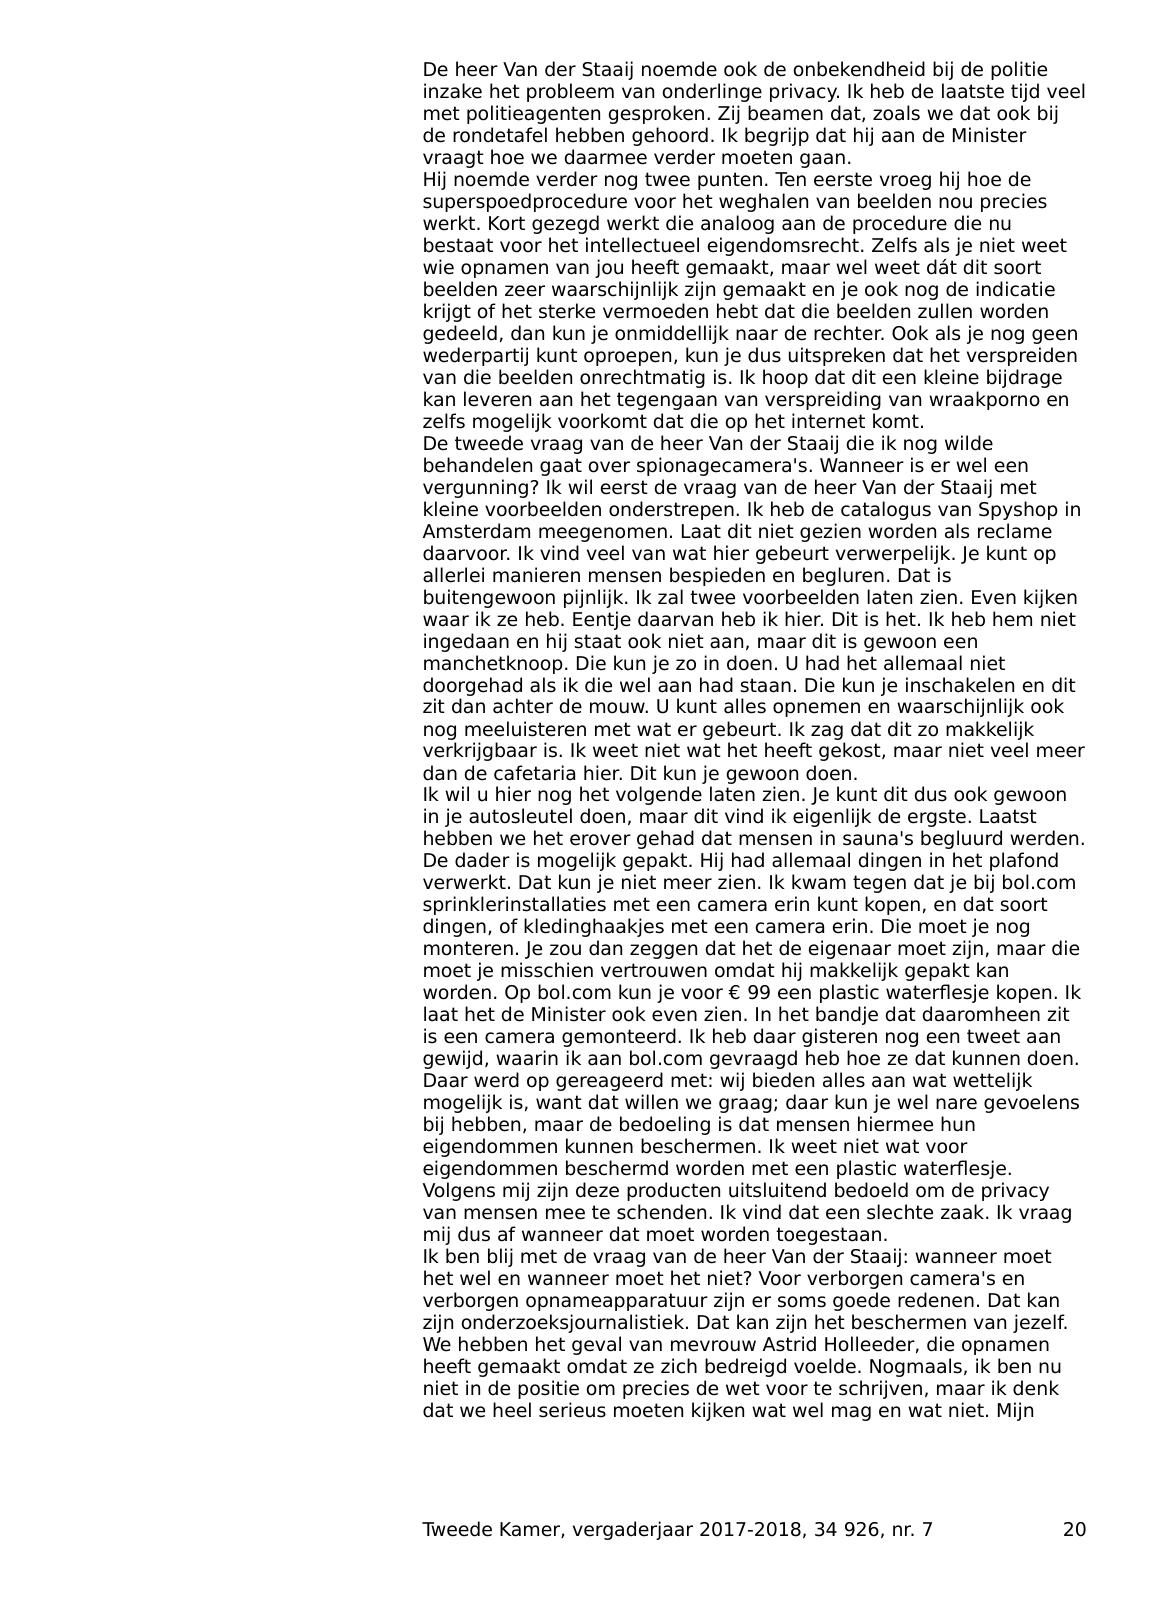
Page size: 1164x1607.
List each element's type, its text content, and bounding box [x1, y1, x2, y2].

text Ik wil u hier nog het volgende laten zien. Je kunt dit dus ook gewoon in je autosleutel doen, maar dit vind ik eigenlijk de ergste. Laatst hebben we het erover gehad dat mensen in sauna's begluurd werden. De dader is mogelijk gepakt. Hij had allemaal dingen in het plafond verwerkt. Dat kun je niet meer zien. Ik kwam tegen dat je bij bol.com sprinklerinstallaties met een camera erin kunt kopen, en dat soort dingen, of kledinghaakjes met een camera erin. Die moet je nog monteren. Je zou dan zeggen dat het de eigenaar moet zijn, maar die moet je misschien vertrouwen omdat hij makkelijk gepakt kan worden. Op bol.com kun je voor € 99 een plastic waterflesje kopen. Ik laat het de Minister ook even zien. In het bandje dat daaromheen zit is een camera gemonteerd. Ik heb daar gisteren nog een tweet aan gewijd, waarin ik aan bol.com gevraagd heb hoe ze dat kunnen doen. Daar werd op gereageerd met: wij bieden alles aan wat wettelijk mogelijk is, want dat willen we graag; daar kun je wel nare gevoelens bij hebben, maar de bedoeling is dat mensen hiermee hun eigendommen kunnen beschermen. Ik weet niet wat voor eigendommen beschermd worden met een plastic waterflesje. Volgens mij zijn deze producten uitsluitend bedoeld om de privacy van mensen mee te schenden. Ik vind dat een slechte zaak. Ik vraag mij dus af wanneer dat moet worden toegestaan. [422, 784, 1087, 1246]
text Ik ben blij met de vraag van de heer Van der Staaij: wanneer moet het wel en wanneer moet het niet? Voor verborgen camera's en verborgen opnameapparatuur zijn er soms goede redenen. Dat kan zijn onderzoeksjournalistiek. Dat kan zijn het beschermen van jezelf. We hebben het geval van mevrouw Astrid Holleeder, die opnamen heeft gemaakt omdat ze zich bedreigd voelde. Nogmaals, ik ben nu niet in de positie om precies de wet voor te schrijven, maar ik denk dat we heel serieus moeten kijken wat wel mag en wat niet. Mijn [422, 1246, 1087, 1422]
text De tweede vraag van de heer Van der Staaij die ik nog wilde behandelen gaat over spionagecamera's. Wanneer is er wel een vergunning? Ik wil eerst de vraag van de heer Van der Staaij met kleine voorbeelden onderstrepen. Ik heb de catalogus van Spyshop in Amsterdam meegenomen. Laat dit niet gezien worden als reclame daarvoor. Ik vind veel van wat hier gebeurt verwerpelijk. Je kunt op allerlei manieren mensen bespieden en begluren. Dat is buitengewoon pijnlijk. Ik zal twee voorbeelden laten zien. Even kijken waar ik ze heb. Eentje daarvan heb ik hier. Dit is het. Ik heb hem niet ingedaan en hij staat ook niet aan, maar dit is gewoon een manchetknoop. Die kun je zo in doen. U had het allemaal niet doorgehad als ik die wel aan had staan. Die kun je inschakelen en dit zit dan achter de mouw. U kunt alles opnemen en waarschijnlijk ook nog meeluisteren met wat er gebeurt. Ik zag dat dit zo makkelijk verkrijgbaar is. Ik weet niet wat het heeft gekost, maar niet veel meer dan de cafetaria hier. Dit kun je gewoon doen. [422, 433, 1087, 784]
text Hij noemde verder nog twee punten. Ten eerste vroeg hij hoe de superspoedprocedure voor het weghalen van beelden nou precies werkt. Kort gezegd werkt die analoog aan de procedure die nu bestaat voor het intellectueel eigendomsrecht. Zelfs als je niet weet wie opnamen van jou heeft gemaakt, maar wel weet dát dit soort beelden zeer waarschijnlijk zijn gemaakt en je ook nog de indicatie krijgt of het sterke vermoeden hebt dat die beelden zullen worden gedeeld, dan kun je onmiddellijk naar de rechter. Ook als je nog geen wederpartij kunt oproepen, kun je dus uitspreken dat het verspreiden van die beelden onrechtmatig is. Ik hoop dat dit een kleine bijdrage kan leveren aan het tegengaan van verspreiding van wraakporno en zelfs mogelijk voorkomt dat die op het internet komt. [422, 169, 1087, 433]
text De heer Van der Staaij noemde ook de onbekendheid bij de politie inzake het probleem van onderlinge privacy. Ik heb de laatste tijd veel met politieagenten gesproken. Zij beamen dat, zoals we dat ook bij de rondetafel hebben gehoord. Ik begrijp dat hij aan de Minister vraagt hoe we daarmee verder moeten gaan. [422, 59, 1087, 169]
